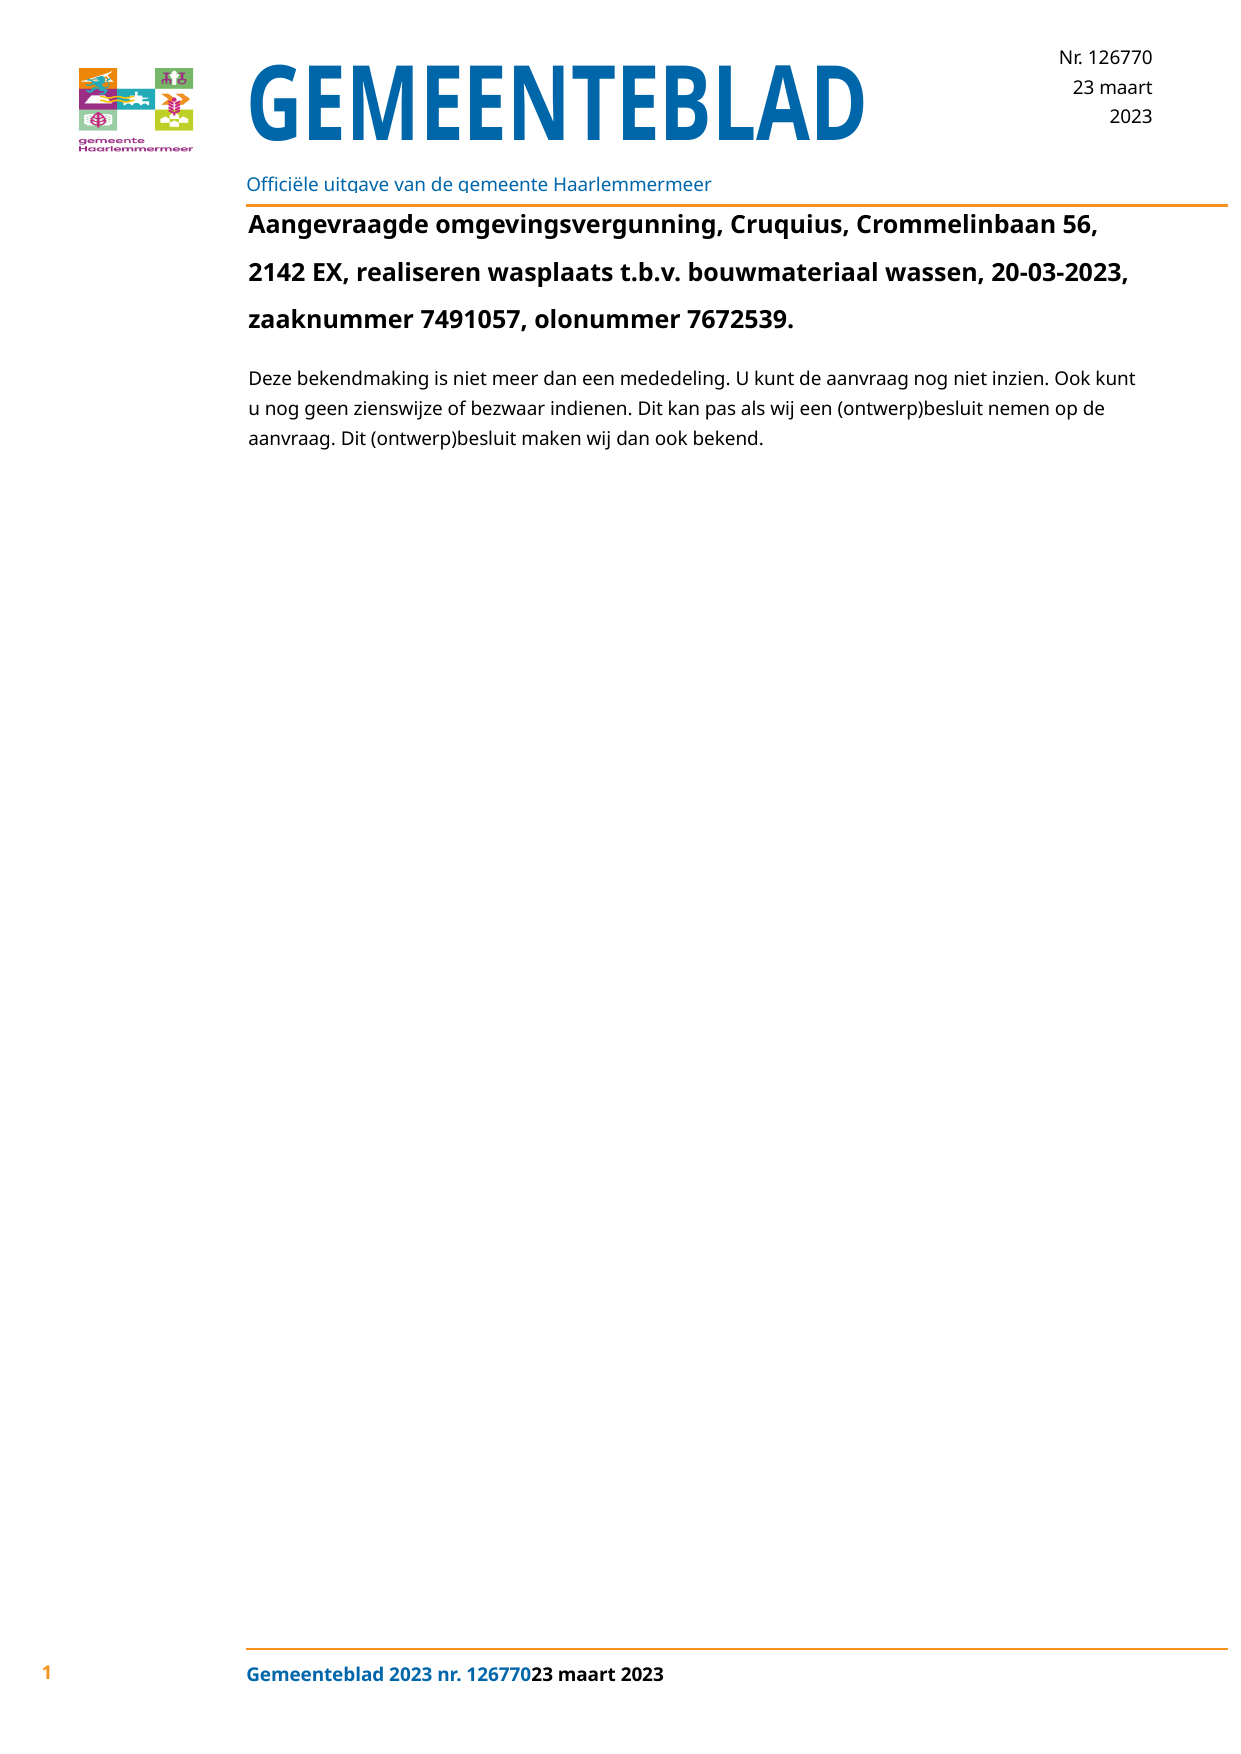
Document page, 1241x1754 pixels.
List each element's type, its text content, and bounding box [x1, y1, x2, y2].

text Aangevraagde omgevingsvergunning, Cruquius, Crommelinbaan 56, 2142 EX, realiseren wasplaats t.b.v. bouwmateriaal wassen, 20-03-2023, zaaknummer 7491057, olonummer 7672539. [248, 207, 1152, 336]
text Deze bekendmaking is niet meer dan een mededeling. U kunt de aanvraag nog niet inzien. Ook kunt u nog geen zienswijze of bezwaar indienen. Dit kan pas als wij een (ontwerp)besluit nemen op de aanvraag. Dit (ontwerp)besluit maken wij dan ook bekend. [248, 366, 1152, 450]
picture [41, 47, 231, 172]
